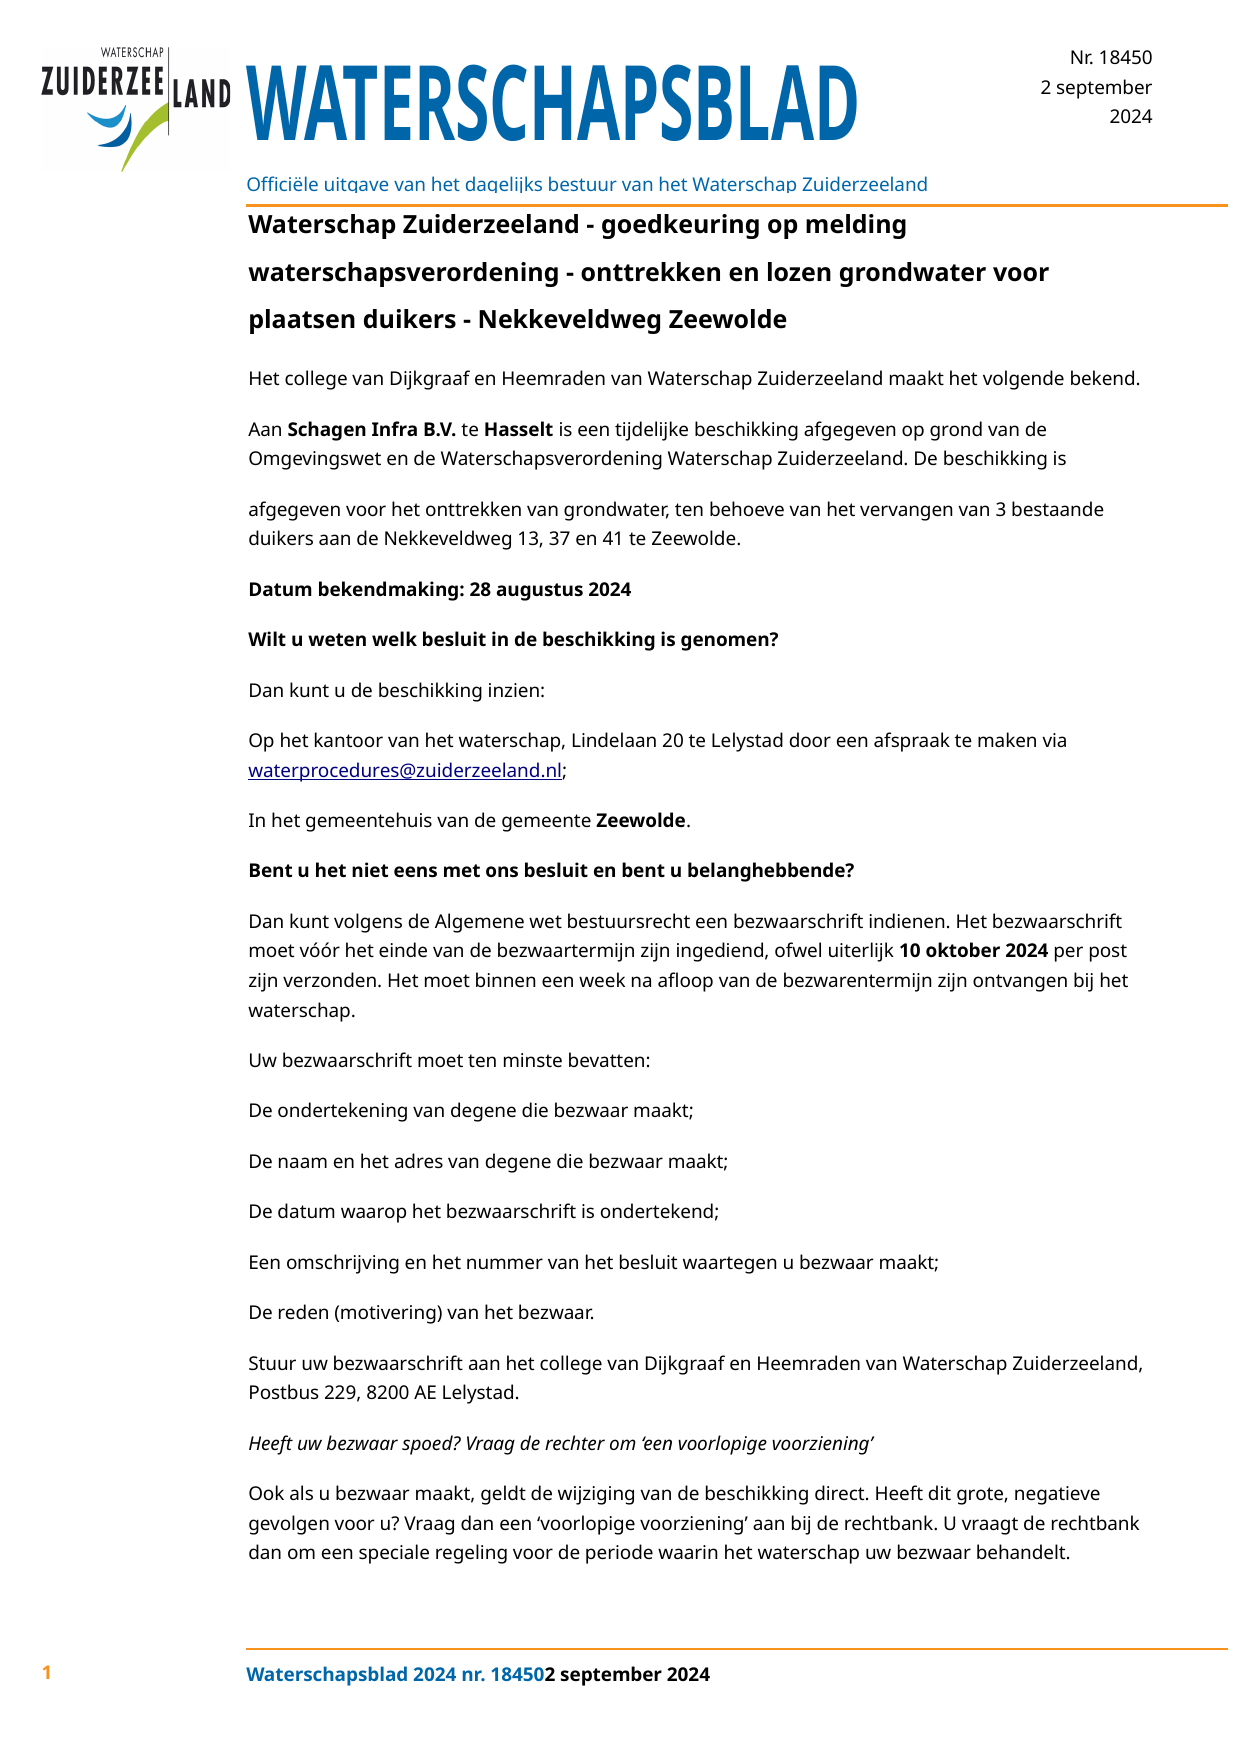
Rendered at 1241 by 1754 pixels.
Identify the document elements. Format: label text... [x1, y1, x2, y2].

text Bent u het niet eens met ons besluit en bent u belanghebbende? [248, 858, 1152, 883]
text Ook als u bezwaar maakt, geldt de wijziging van de beschikking direct. Heeft dit grote, negatieve gevolgen voor u? Vraag dan een ‘voorlopige voorziening’ aan bij de rechtbank. U vraagt de rechtbank dan om een speciale regeling voor de periode waarin het waterschap uw bezwaar behandelt. [248, 1480, 1152, 1565]
text Op het kantoor van het waterschap, Lindelaan 20 te Lelystad door een afspraak te maken via waterprocedures@zuiderzeeland.nl; [248, 727, 1152, 782]
text Dan kunt volgens de Algemene wet bestuursrecht een bezwaarschrift indienen. Het bezwaarschrift moet vóór het einde van de bezwaartermijn zijn ingediend, ofwel uiterlijk 10 oktober 2024 per post zijn verzonden. Het moet binnen een week na afloop van de bezwarentermijn zijn ontvangen bij het waterschap. [248, 908, 1152, 1022]
text Waterschap Zuiderzeeland - goedkeuring op melding waterschapsverordening - onttrekken en lozen grondwater voor plaatsen duikers - Nekkeveldweg Zeewolde [248, 207, 1152, 336]
text De reden (motivering) van het bezwaar. [248, 1299, 1152, 1325]
text De datum waarop het bezwaarschrift is ondertekend; [248, 1198, 1152, 1224]
text De ondertekening van degene die bezwaar maakt; [248, 1098, 1152, 1123]
text Datum bekendmaking: 28 augustus 2024 [248, 576, 1152, 602]
text De naam en het adres van degene die bezwaar maakt; [248, 1148, 1152, 1174]
text Wilt u weten welk besluit in de beschikking is genomen? [248, 626, 1152, 652]
text Dan kunt u de beschikking inzien: [248, 677, 1152, 702]
text afgegeven voor het onttrekken van grondwater, ten behoeve van het vervangen van 3 bestaande duikers aan de Nekkeveldweg 13, 37 en 41 te Zeewolde. [248, 496, 1152, 551]
text In het gemeentehuis van de gemeente Zeewolde. [248, 807, 1152, 833]
picture [41, 47, 231, 172]
text Heeft uw bezwaar spoed? Vraag de rechter om ‘een voorlopige voorziening’ [248, 1430, 1152, 1455]
text Uw bezwaarschrift moet ten minste bevatten: [248, 1047, 1152, 1073]
text Aan Schagen Infra B.V. te Hasselt is een tijdelijke beschikking afgegeven op grond van de Omgevingswet en de Waterschapsverordening Waterschap Zuiderzeeland. De beschikking is [248, 416, 1152, 471]
text Het college van Dijkgraaf en Heemraden van Waterschap Zuiderzeeland maakt het volgende bekend. [248, 366, 1152, 391]
text Een omschrijving en het nummer van het besluit waartegen u bezwaar maakt; [248, 1249, 1152, 1274]
text Stuur uw bezwaarschrift aan het college van Dijkgraaf en Heemraden van Waterschap Zuiderzeeland, Postbus 229, 8200 AE Lelystad. [248, 1350, 1152, 1405]
